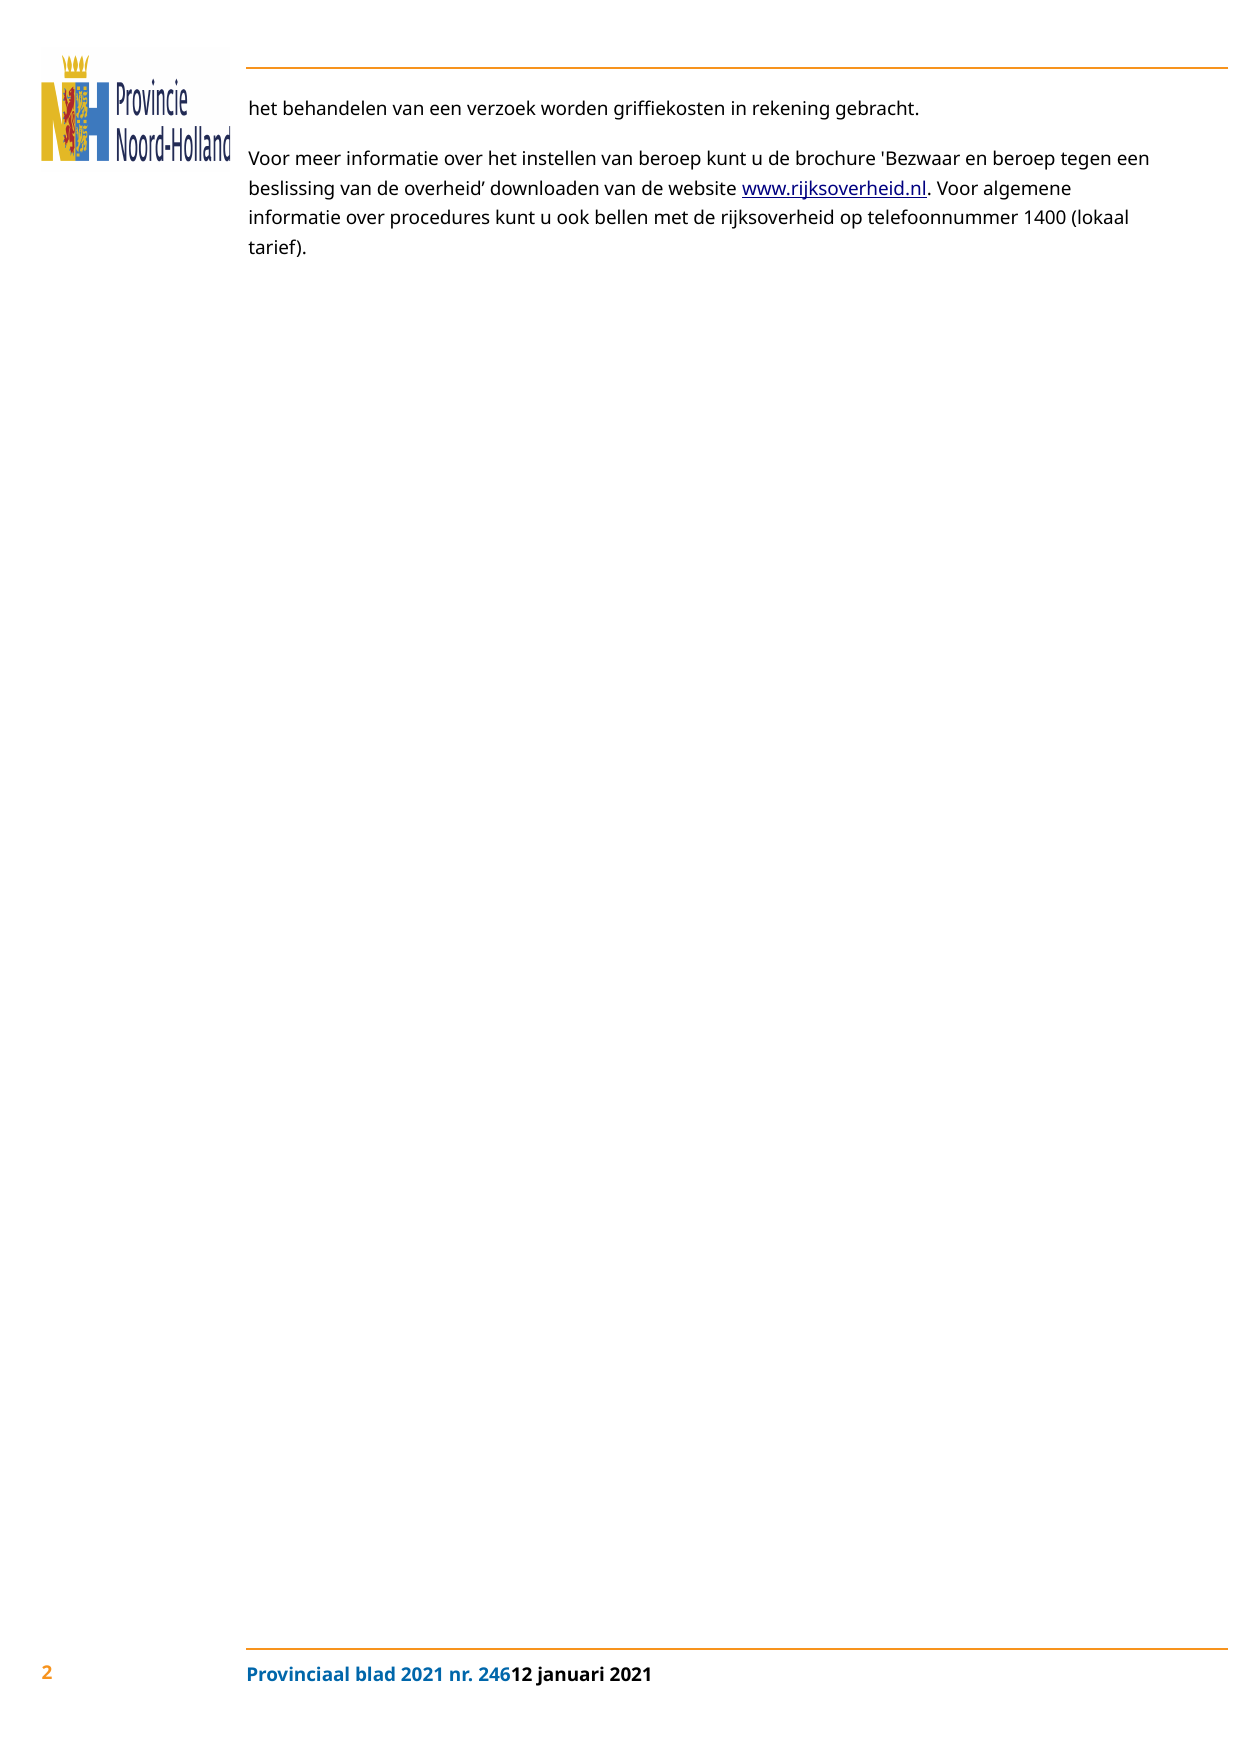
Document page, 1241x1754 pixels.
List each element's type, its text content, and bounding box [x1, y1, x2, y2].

picture [41, 47, 231, 172]
text Voor meer informatie over het instellen van beroep kunt u de brochure 'Bezwaar en beroep tegen een beslissing van de overheid’ downloaden van de website www.rijksoverheid.nl. Voor algemene informatie over procedures kunt u ook bellen met de rijksoverheid op telefoonnummer 1400 (lokaal tarief). [248, 145, 1152, 260]
text het behandelen van een verzoek worden griffiekosten in rekening gebracht. [248, 95, 1152, 121]
